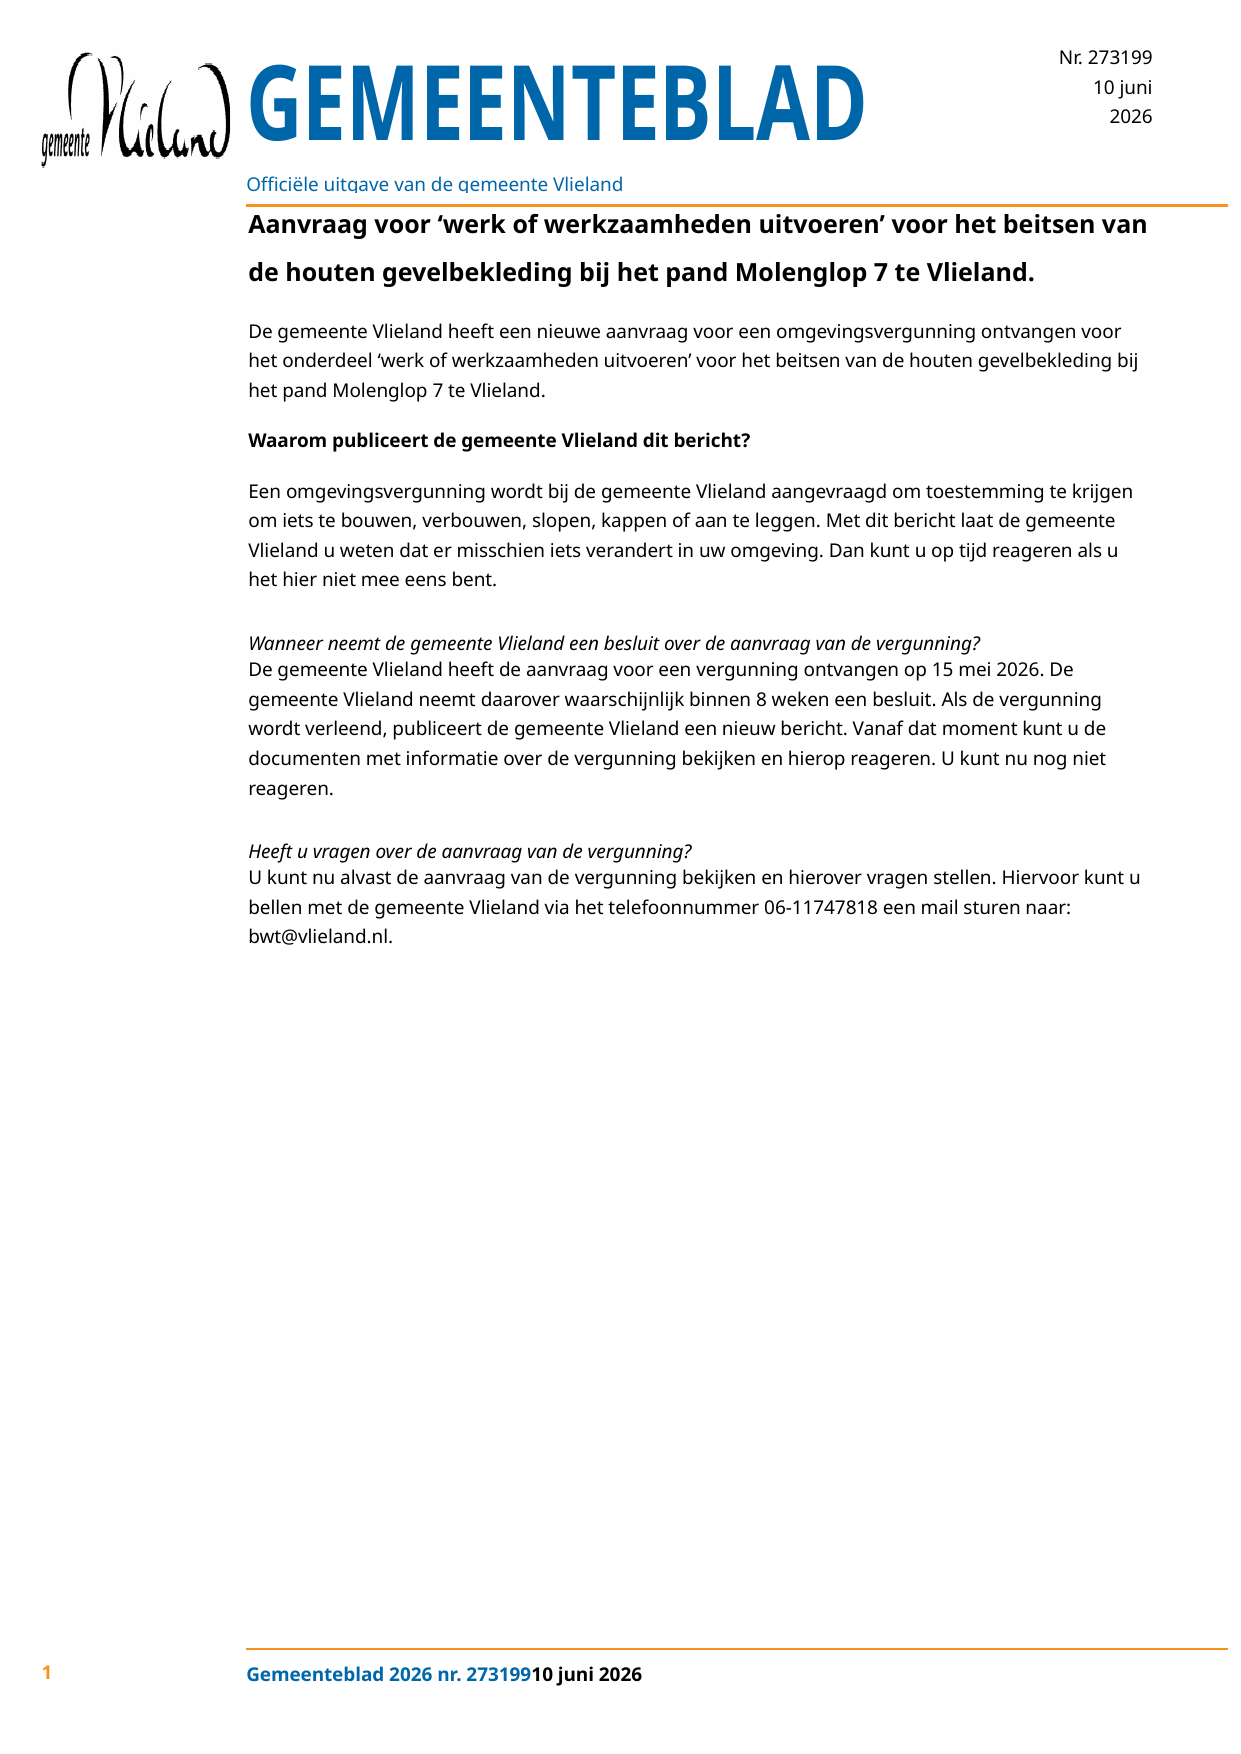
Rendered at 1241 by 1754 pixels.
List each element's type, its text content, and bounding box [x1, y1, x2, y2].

text Aanvraag voor ‘werk of werkzaamheden uitvoeren’ voor het beitsen van de houten gevelbekleding bij het pand Molenglop 7 te Vlieland. [248, 207, 1152, 288]
text De gemeente Vlieland heeft een nieuwe aanvraag voor een omgevingsvergunning ontvangen voor het onderdeel ‘werk of werkzaamheden uitvoeren’ voor het beitsen van de houten gevelbekleding bij het pand Molenglop 7 te Vlieland. [248, 318, 1152, 403]
text Wanneer neemt de gemeente Vlieland een besluit over de aanvraag van de vergunning? [248, 631, 1152, 656]
text U kunt nu alvast de aanvraag van de vergunning bekijken en hierover vragen stellen. Hiervoor kunt u bellen met de gemeente Vlieland via het telefoonnummer 06-11747818 een mail sturen naar: bwt@vlieland.nl. [248, 864, 1152, 949]
text De gemeente Vlieland heeft de aanvraag voor een vergunning ontvangen op 15 mei 2026. De gemeente Vlieland neemt daarover waarschijnlijk binnen 8 weken een besluit. Als de vergunning wordt verleend, publiceert de gemeente Vlieland een nieuw bericht. Vanaf dat moment kunt u de documenten met informatie over de vergunning bekijken en hierop reageren. U kunt nu nog niet reageren. [248, 656, 1152, 800]
text Een omgevingsvergunning wordt bij de gemeente Vlieland aangevraagd om toestemming te krijgen om iets te bouwen, verbouwen, slopen, kappen of aan te leggen. Met dit bericht laat de gemeente Vlieland u weten dat er misschien iets verandert in uw omgeving. Dan kunt u op tijd reageren als u het hier niet mee eens bent. [248, 478, 1152, 592]
text Waarom publiceert de gemeente Vlieland dit bericht? [248, 427, 1152, 453]
picture [41, 47, 231, 172]
text Heeft u vragen over de aanvraag van de vergunning? [248, 839, 1152, 864]
